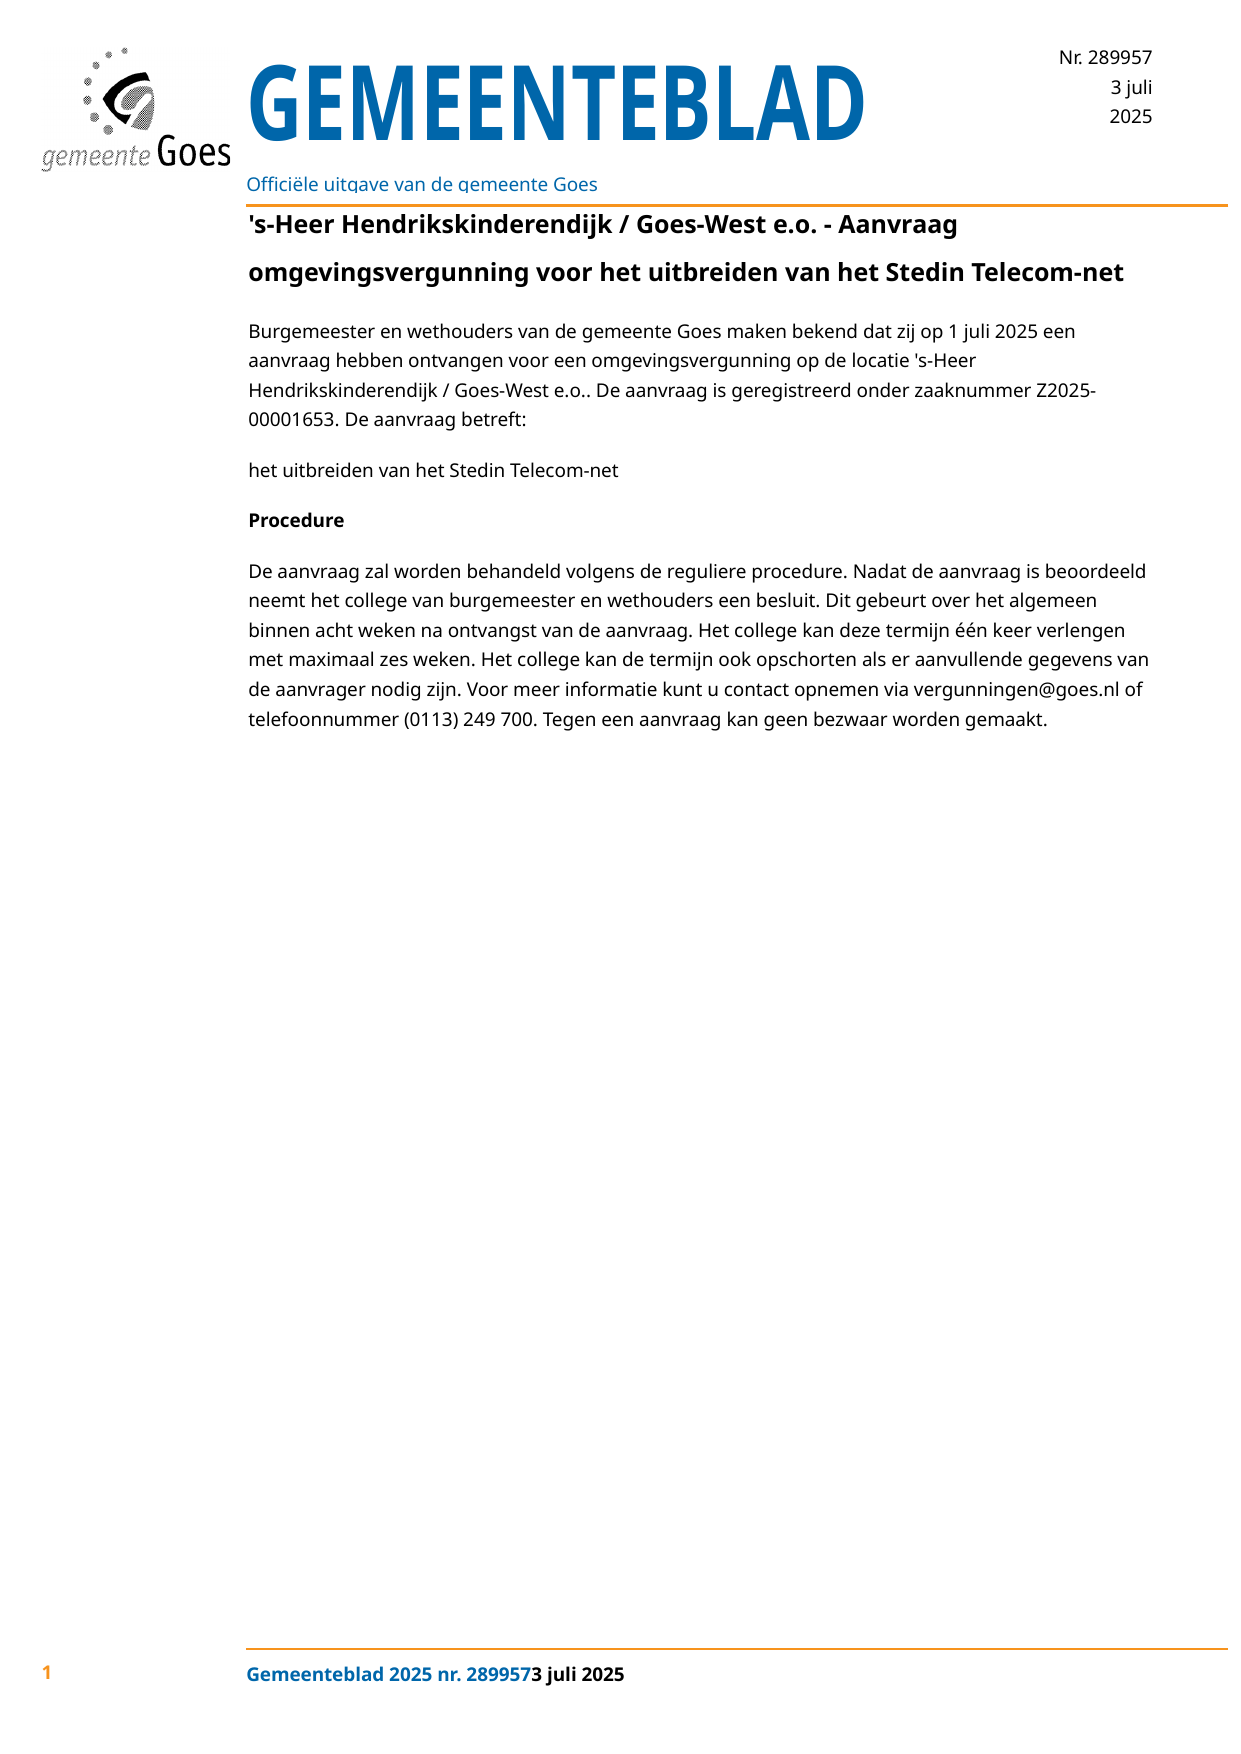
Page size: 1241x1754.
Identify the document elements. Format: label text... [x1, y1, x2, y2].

text 's-Heer Hendrikskinderendijk / Goes-West e.o. - Aanvraag omgevingsvergunning voor het uitbreiden van het Stedin Telecom-net [248, 207, 1152, 288]
text het uitbreiden van het Stedin Telecom-net [248, 457, 1152, 483]
text De aanvraag zal worden behandeld volgens de reguliere procedure. Nadat de aanvraag is beoordeeld neemt het college van burgemeester en wethouders een besluit. Dit gebeurt over het algemeen binnen acht weken na ontvangst van de aanvraag. Het college kan deze termijn één keer verlengen met maximaal zes weken. Het college kan de termijn ook opschorten als er aanvullende gegevens van de aanvrager nodig zijn. Voor meer informatie kunt u contact opnemen via vergunningen@goes.nl of telefoonnummer (0113) 249 700. Tegen een aanvraag kan geen bezwaar worden gemaakt. [248, 558, 1152, 732]
picture [41, 47, 231, 172]
text Burgemeester en wethouders van de gemeente Goes maken bekend dat zij op 1 juli 2025 een aanvraag hebben ontvangen voor een omgevingsvergunning op de locatie 's-Heer Hendrikskinderendijk / Goes-West e.o.. De aanvraag is geregistreerd onder zaaknummer Z2025-00001653. De aanvraag betreft: [248, 318, 1152, 432]
text Procedure [248, 507, 1152, 533]
